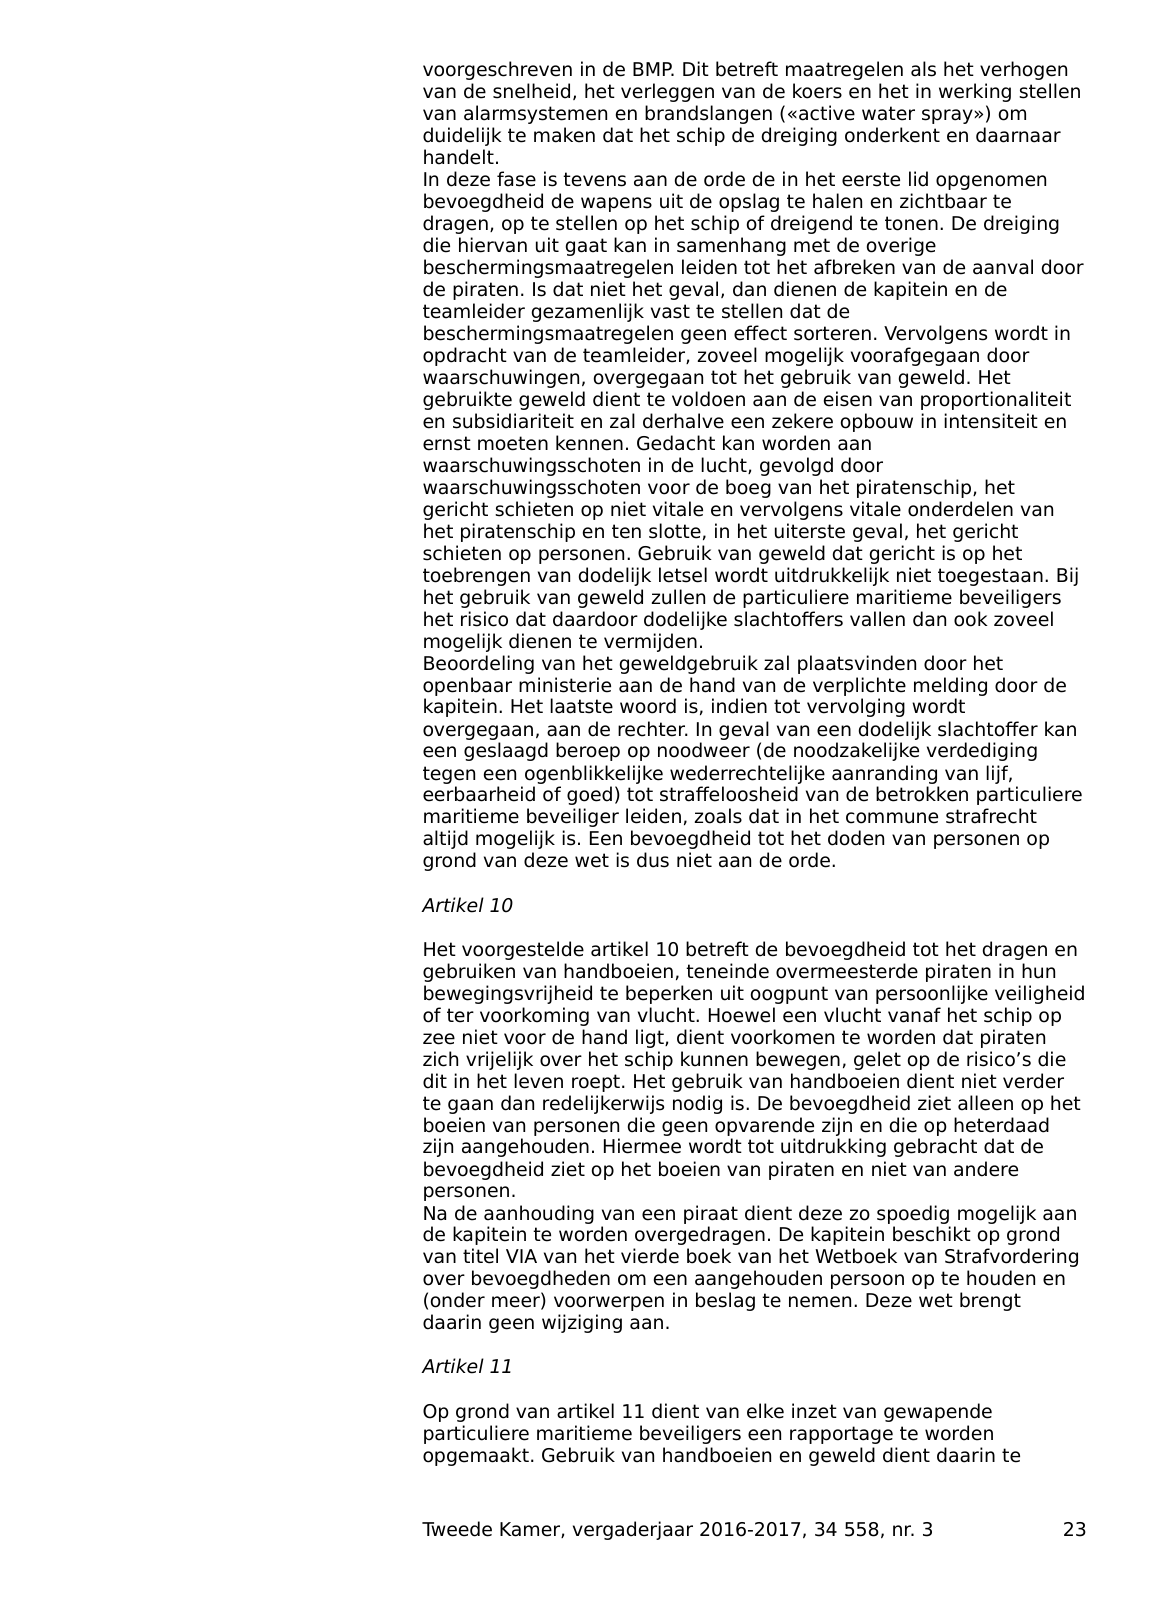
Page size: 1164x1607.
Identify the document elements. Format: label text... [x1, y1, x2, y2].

text Na de aanhouding van een piraat dient deze zo spoedig mogelijk aan de kapitein te worden overgedragen. De kapitein beschikt op grond van titel VIA van het vierde boek van het Wetboek van Strafvordering over bevoegdheden om een aangehouden persoon op te houden en (onder meer) voorwerpen in beslag te nemen. Deze wet brengt daarin geen wijziging aan. [422, 1202, 1087, 1334]
text Op grond van artikel 11 dient van elke inzet van gewapende particuliere maritieme beveiligers een rapportage te worden opgemaakt. Gebruik van handboeien en geweld dient daarin te [422, 1401, 1087, 1467]
text voorgeschreven in de BMP. Dit betreft maatregelen als het verhogen van de snelheid, het verleggen van de koers en het in werking stellen van alarmsystemen en brandslangen («active water spray») om duidelijk te maken dat het schip de dreiging onderkent en daarnaar handelt. [422, 59, 1087, 169]
text Het voorgestelde artikel 10 betreft de bevoegdheid tot het dragen en gebruiken van handboeien, teneinde overmeesterde piraten in hun bewegingsvrijheid te beperken uit oogpunt van persoonlijke veiligheid of ter voorkoming van vlucht. Hoewel een vlucht vanaf het schip op zee niet voor de hand ligt, dient voorkomen te worden dat piraten zich vrijelijk over het schip kunnen bewegen, gelet op de risico’s die dit in het leven roept. Het gebruik van handboeien dient niet verder te gaan dan redelijkerwijs nodig is. De bevoegdheid ziet alleen op het boeien van personen die geen opvarende zijn en die op heterdaad zijn aangehouden. Hiermee wordt tot uitdrukking gebracht dat de bevoegdheid ziet op het boeien van piraten en niet van andere personen. [422, 939, 1087, 1202]
subtitle Artikel 10 [422, 894, 1087, 916]
subtitle Artikel 11 [422, 1356, 1087, 1378]
text Beoordeling van het geweldgebruik zal plaatsvinden door het openbaar ministerie aan de hand van de verplichte melding door de kapitein. Het laatste woord is, indien tot vervolging wordt overgegaan, aan de rechter. In geval van een dodelijk slachtoffer kan een geslaagd beroep op noodweer (de noodzakelijke verdediging tegen een ogenblikkelijke wederrechtelijke aanranding van lijf, eerbaarheid of goed) tot straffeloosheid van de betrokken particuliere maritieme beveiliger leiden, zoals dat in het commune strafrecht altijd mogelijk is. Een bevoegdheid tot het doden van personen op grond van deze wet is dus niet aan de orde. [422, 652, 1087, 872]
text In deze fase is tevens aan de orde de in het eerste lid opgenomen bevoegdheid de wapens uit de opslag te halen en zichtbaar te dragen, op te stellen op het schip of dreigend te tonen. De dreiging die hiervan uit gaat kan in samenhang met de overige beschermingsmaatregelen leiden tot het afbreken van de aanval door de piraten. Is dat niet het geval, dan dienen de kapitein en de teamleider gezamenlijk vast te stellen dat de beschermingsmaatregelen geen effect sorteren. Vervolgens wordt in opdracht van de teamleider, zoveel mogelijk voorafgegaan door waarschuwingen, overgegaan tot het gebruik van geweld. Het gebruikte geweld dient te voldoen aan de eisen van proportionaliteit en subsidiariteit en zal derhalve een zekere opbouw in intensiteit en ernst moeten kennen. Gedacht kan worden aan waarschuwingsschoten in de lucht, gevolgd door waarschuwingsschoten voor de boeg van het piratenschip, het gericht schieten op niet vitale en vervolgens vitale onderdelen van het piratenschip en ten slotte, in het uiterste geval, het gericht schieten op personen. Gebruik van geweld dat gericht is op het toebrengen van dodelijk letsel wordt uitdrukkelijk niet toegestaan. Bij het gebruik van geweld zullen de particuliere maritieme beveiligers het risico dat daardoor dodelijke slachtoffers vallen dan ook zoveel mogelijk dienen te vermijden. [422, 169, 1087, 652]
